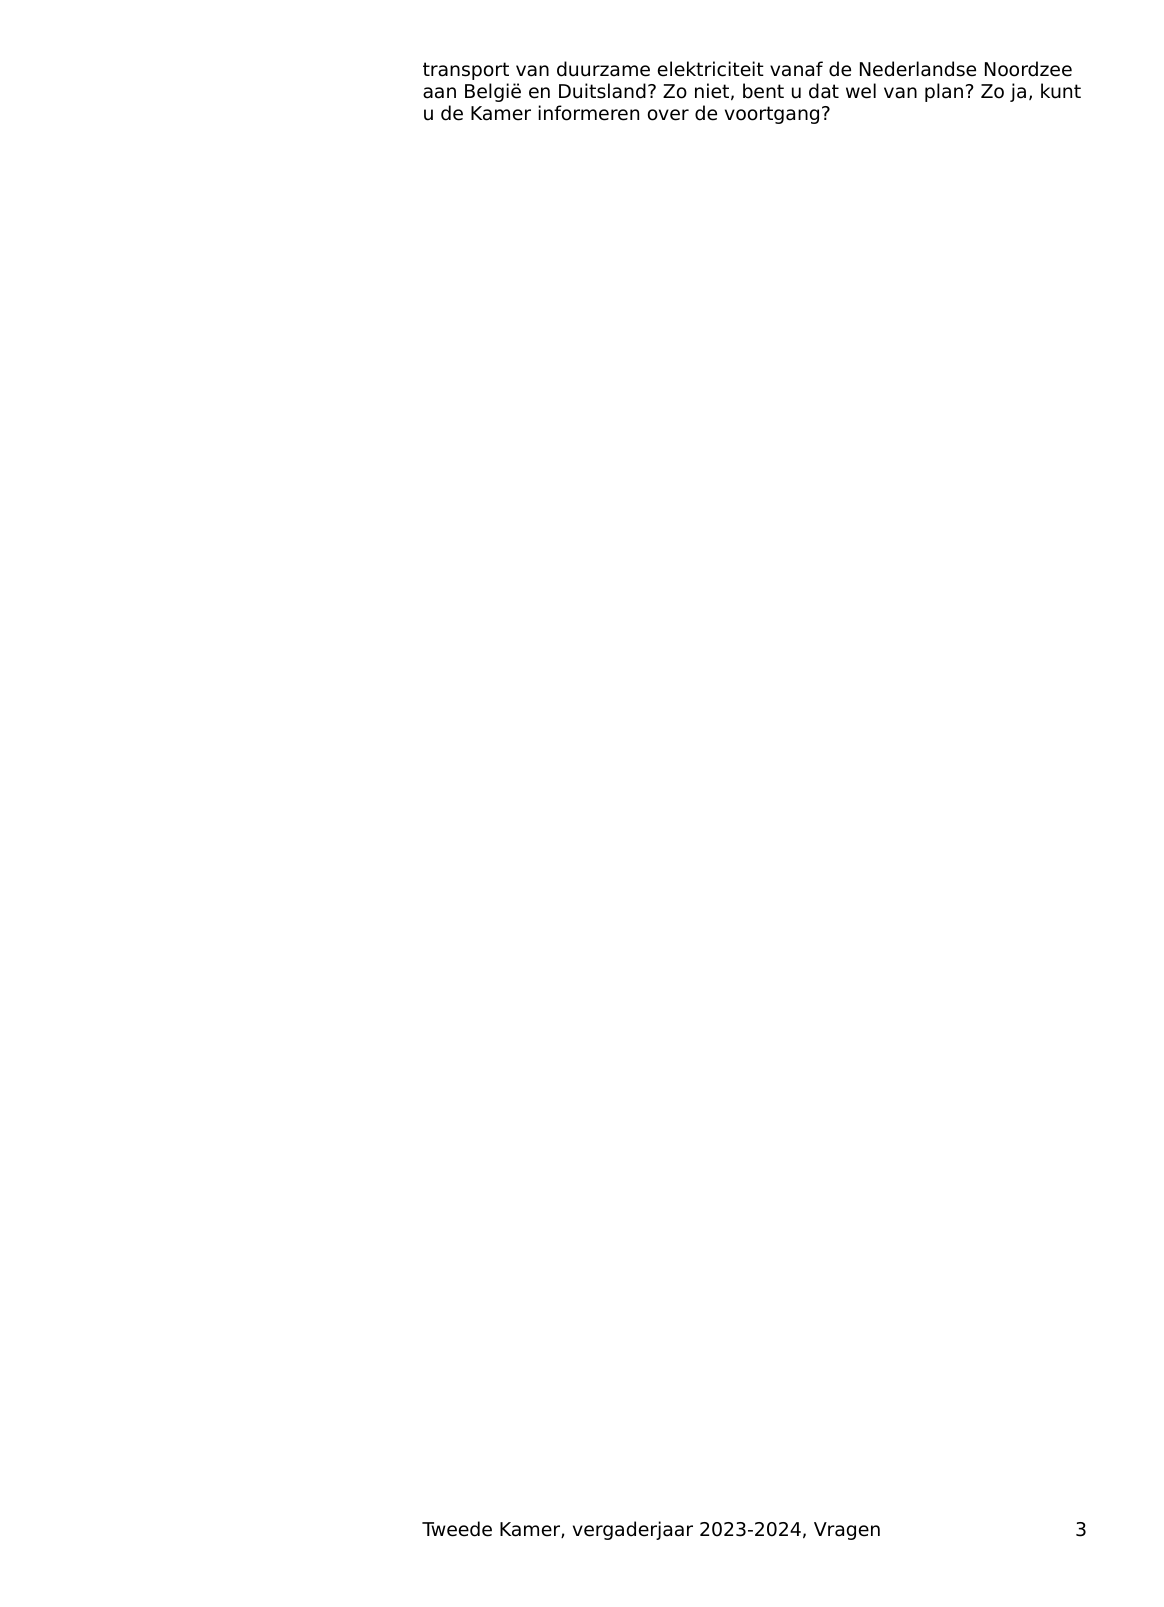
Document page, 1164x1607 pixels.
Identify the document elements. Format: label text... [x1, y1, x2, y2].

text transport van duurzame elektriciteit vanaf de Nederlandse Noordzee aan België en Duitsland? Zo niet, bent u dat wel van plan? Zo ja, kunt u de Kamer informeren over de voortgang? [422, 59, 1087, 125]
